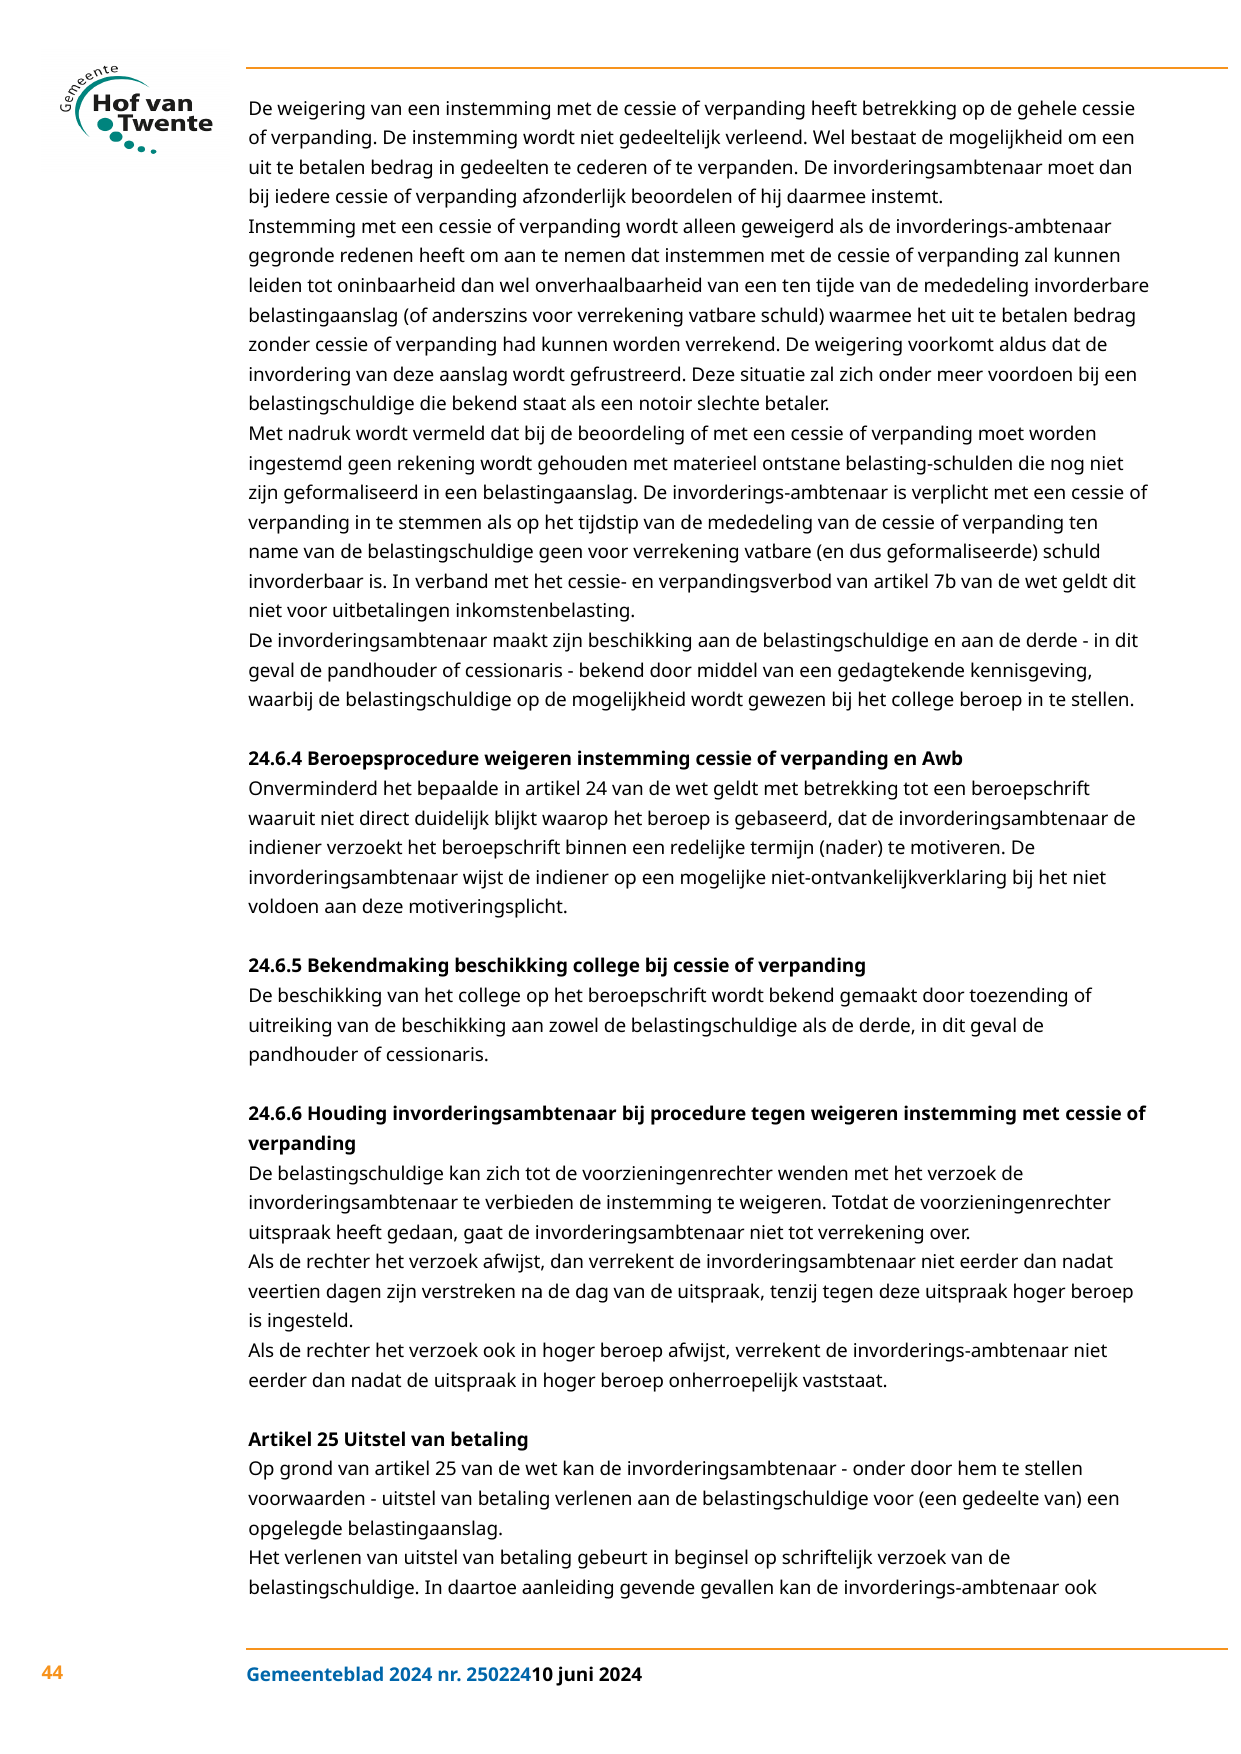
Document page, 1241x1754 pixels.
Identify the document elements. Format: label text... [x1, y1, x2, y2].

text De beschikking van het college op het beroepschrift wordt bekend gemaakt door toezending of uitreiking van de beschikking aan zowel de belastingschuldige als de derde, in dit geval de pandhouder of cessionaris. [248, 982, 1152, 1067]
picture [41, 47, 231, 172]
text De invorderingsambtenaar maakt zijn beschikking aan de belastingschuldige en aan de derde - in dit geval de pandhouder of cessionaris - bekend door middel van een gedagtekende kennisgeving, waarbij de belastingschuldige op de mogelijkheid wordt gewezen bij het college beroep in te stellen. [248, 627, 1152, 712]
text 24.6.6 Houding invorderingsambtenaar bij procedure tegen weigeren instemming met cessie of verpanding [248, 1101, 1152, 1156]
text Het verlenen van uitstel van betaling gebeurt in beginsel op schriftelijk verzoek van de belastingschuldige. In daartoe aanleiding gevende gevallen kan de invorderings-ambtenaar ook [248, 1544, 1152, 1600]
text Als de rechter het verzoek afwijst, dan verrekent de invorderingsambtenaar niet eerder dan nadat veertien dagen zijn verstreken na de dag van de uitspraak, tenzij tegen deze uitspraak hoger beroep is ingesteld. [248, 1248, 1152, 1333]
text Met nadruk wordt vermeld dat bij de beoordeling of met een cessie of verpanding moet worden ingestemd geen rekening wordt gehouden met materieel ontstane belasting-schulden die nog niet zijn geformaliseerd in een belastingaanslag. De invorderings-ambtenaar is verplicht met een cessie of verpanding in te stemmen als op het tijdstip van de mededeling van de cessie of verpanding ten name van de belastingschuldige geen voor verrekening vatbare (en dus geformaliseerde) schuld invorderbaar is. In verband met het cessie- en verpandingsverbod van artikel 7b van de wet geldt dit niet voor uitbetalingen inkomstenbelasting. [248, 420, 1152, 623]
text Als de rechter het verzoek ook in hoger beroep afwijst, verrekent de invorderings-ambtenaar niet eerder dan nadat de uitspraak in hoger beroep onherroepelijk vaststaat. [248, 1337, 1152, 1393]
text Instemming met een cessie of verpanding wordt alleen geweigerd als de invorderings-ambtenaar gegronde redenen heeft om aan te nemen dat instemmen met de cessie of verpanding zal kunnen leiden tot oninbaarheid dan wel onverhaalbaarheid van een ten tijde van de mededeling invorderbare belastingaanslag (of anderszins voor verrekening vatbare schuld) waarmee het uit te betalen bedrag zonder cessie of verpanding had kunnen worden verrekend. De weigering voorkomt aldus dat de invordering van deze aanslag wordt gefrustreerd. Deze situatie zal zich onder meer voordoen bij een belastingschuldige die bekend staat als een notoir slechte betaler. [248, 213, 1152, 416]
text Onverminderd het bepaalde in artikel 24 van de wet geldt met betrekking tot een beroepschrift waaruit niet direct duidelijk blijkt waarop het beroep is gebaseerd, dat de invorderingsambtenaar de indiener verzoekt het beroepschrift binnen een redelijke termijn (nader) te motiveren. De invorderingsambtenaar wijst de indiener op een mogelijke niet-ontvankelijkverklaring bij het niet voldoen aan deze motiveringsplicht. [248, 775, 1152, 919]
text Op grond van artikel 25 van de wet kan de invorderingsambtenaar - onder door hem te stellen voorwaarden - uitstel van betaling verlenen aan de belastingschuldige voor (een gedeelte van) een opgelegde belastingaanslag. [248, 1456, 1152, 1541]
text De weigering van een instemming met de cessie of verpanding heeft betrekking op de gehele cessie of verpanding. De instemming wordt niet gedeeltelijk verleend. Wel bestaat de mogelijkheid om een uit te betalen bedrag in gedeelten te cederen of te verpanden. De invorderingsambtenaar moet dan bij iedere cessie of verpanding afzonderlijk beoordelen of hij daarmee instemt. [248, 95, 1152, 209]
text 24.6.4 Beroepsprocedure weigeren instemming cessie of verpanding en Awb [248, 746, 1152, 771]
text 24.6.5 Bekendmaking beschikking college bij cessie of verpanding [248, 953, 1152, 978]
text De belastingschuldige kan zich tot de voorzieningenrechter wenden met het verzoek de invorderingsambtenaar te verbieden de instemming te weigeren. Totdat de voorzieningenrechter uitspraak heeft gedaan, gaat de invorderingsambtenaar niet tot verrekening over. [248, 1160, 1152, 1245]
text Artikel 25 Uitstel van betaling [248, 1426, 1152, 1452]
